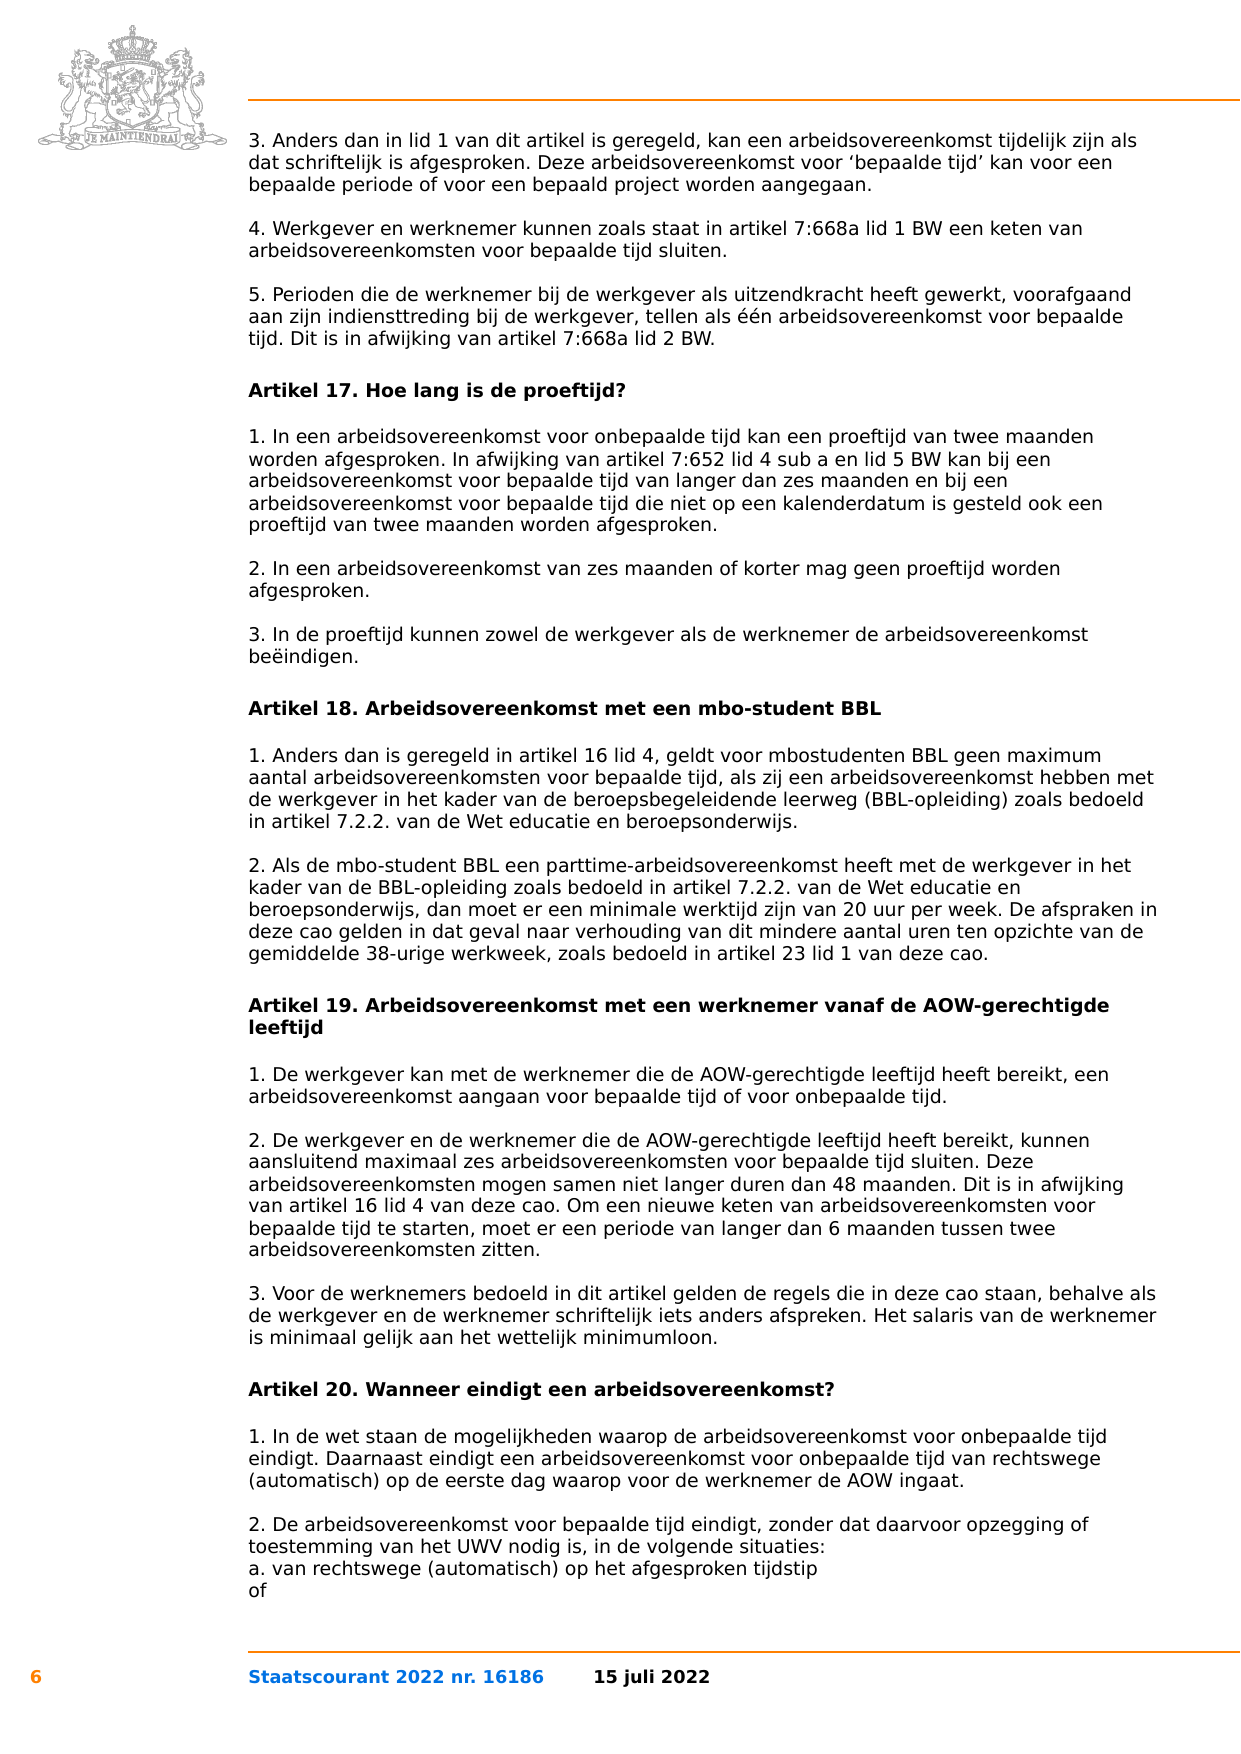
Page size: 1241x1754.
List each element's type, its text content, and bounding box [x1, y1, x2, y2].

text 2. De arbeidsovereenkomst voor bepaalde tijd eindigt, zonder dat daarvoor opzegging of toestemming van het UWV nodig is, in de volgende situaties: [248, 1514, 1163, 1558]
subtitle Artikel 19. Arbeidsovereenkomst met een werknemer vanaf de AOW-gerechtigde leeftijd [248, 995, 1163, 1039]
subtitle Artikel 18. Arbeidsovereenkomst met een mbo-student BBL [248, 698, 1163, 720]
text 3. Anders dan in lid 1 van dit artikel is geregeld, kan een arbeidsovereenkomst tijdelijk zijn als dat schriftelijk is afgesproken. Deze arbeidsovereenkomst voor ‘bepaalde tijd’ kan voor een bepaalde periode of voor een bepaald project worden aangegaan. [248, 130, 1163, 196]
text 4. Werkgever en werknemer kunnen zoals staat in artikel 7:668a lid 1 BW een keten van arbeidsovereenkomsten voor bepaalde tijd sluiten. [248, 218, 1163, 262]
subtitle Artikel 17. Hoe lang is de proeftijd? [248, 379, 1163, 401]
text of [248, 1580, 1163, 1602]
text a. van rechtswege (automatisch) op het afgesproken tijdstip [248, 1558, 1163, 1580]
picture [38, 25, 227, 150]
text 1. In een arbeidsovereenkomst voor onbepaalde tijd kan een proeftijd van twee maanden worden afgesproken. In afwijking van artikel 7:652 lid 4 sub a en lid 5 BW kan bij een arbeidsovereenkomst voor bepaalde tijd van langer dan zes maanden en bij een arbeidsovereenkomst voor bepaalde tijd die niet op een kalenderdatum is gesteld ook een proeftijd van twee maanden worden afgesproken. [248, 426, 1163, 536]
text 3. Voor de werknemers bedoeld in dit artikel gelden de regels die in deze cao staan, behalve als de werkgever en de werknemer schriftelijk iets anders afspreken. Het salaris van de werknemer is minimaal gelijk aan het wettelijk minimumloon. [248, 1283, 1163, 1349]
text 5. Perioden die de werknemer bij de werkgever als uitzendkracht heeft gewerkt, voorafgaand aan zijn indiensttreding bij de werkgever, tellen als één arbeidsovereenkomst voor bepaalde tijd. Dit is in afwijking van artikel 7:668a lid 2 BW. [248, 283, 1163, 349]
text 1. Anders dan is geregeld in artikel 16 lid 4, geldt voor mbostudenten BBL geen maximum aantal arbeidsovereenkomsten voor bepaalde tijd, als zij een arbeidsovereenkomst hebben met de werkgever in het kader van de beroepsbegeleidende leerweg (BBL-opleiding) zoals bedoeld in artikel 7.2.2. van de Wet educatie en beroepsonderwijs. [248, 745, 1163, 833]
text 2. De werkgever en de werknemer die de AOW-gerechtigde leeftijd heeft bereikt, kunnen aansluitend maximaal zes arbeidsovereenkomsten voor bepaalde tijd sluiten. Deze arbeidsovereenkomsten mogen samen niet langer duren dan 48 maanden. Dit is in afwijking van artikel 16 lid 4 van deze cao. Om een nieuwe keten van arbeidsovereenkomsten voor bepaalde tijd te starten, moet er een periode van langer dan 6 maanden tussen twee arbeidsovereenkomsten zitten. [248, 1129, 1163, 1261]
text 3. In de proeftijd kunnen zowel de werkgever als de werknemer de arbeidsovereenkomst beëindigen. [248, 624, 1163, 668]
text 2. In een arbeidsovereenkomst van zes maanden of korter mag geen proeftijd worden afgesproken. [248, 558, 1163, 602]
text 1. De werkgever kan met de werknemer die de AOW-gerechtigde leeftijd heeft bereikt, een arbeidsovereenkomst aangaan voor bepaalde tijd of voor onbepaalde tijd. [248, 1064, 1163, 1108]
subtitle Artikel 20. Wanneer eindigt een arbeidsovereenkomst? [248, 1379, 1163, 1401]
text 2. Als de mbo-student BBL een parttime-arbeidsovereenkomst heeft met de werkgever in het kader van de BBL-opleiding zoals bedoeld in artikel 7.2.2. van de Wet educatie en beroepsonderwijs, dan moet er een minimale werktijd zijn van 20 uur per week. De afspraken in deze cao gelden in dat geval naar verhouding van dit mindere aantal uren ten opzichte van de gemiddelde 38-urige werkweek, zoals bedoeld in artikel 23 lid 1 van deze cao. [248, 855, 1163, 965]
text 1. In de wet staan de mogelijkheden waarop de arbeidsovereenkomst voor onbepaalde tijd eindigt. Daarnaast eindigt een arbeidsovereenkomst voor onbepaalde tijd van rechtswege (automatisch) op de eerste dag waarop voor de werknemer de AOW ingaat. [248, 1426, 1163, 1492]
